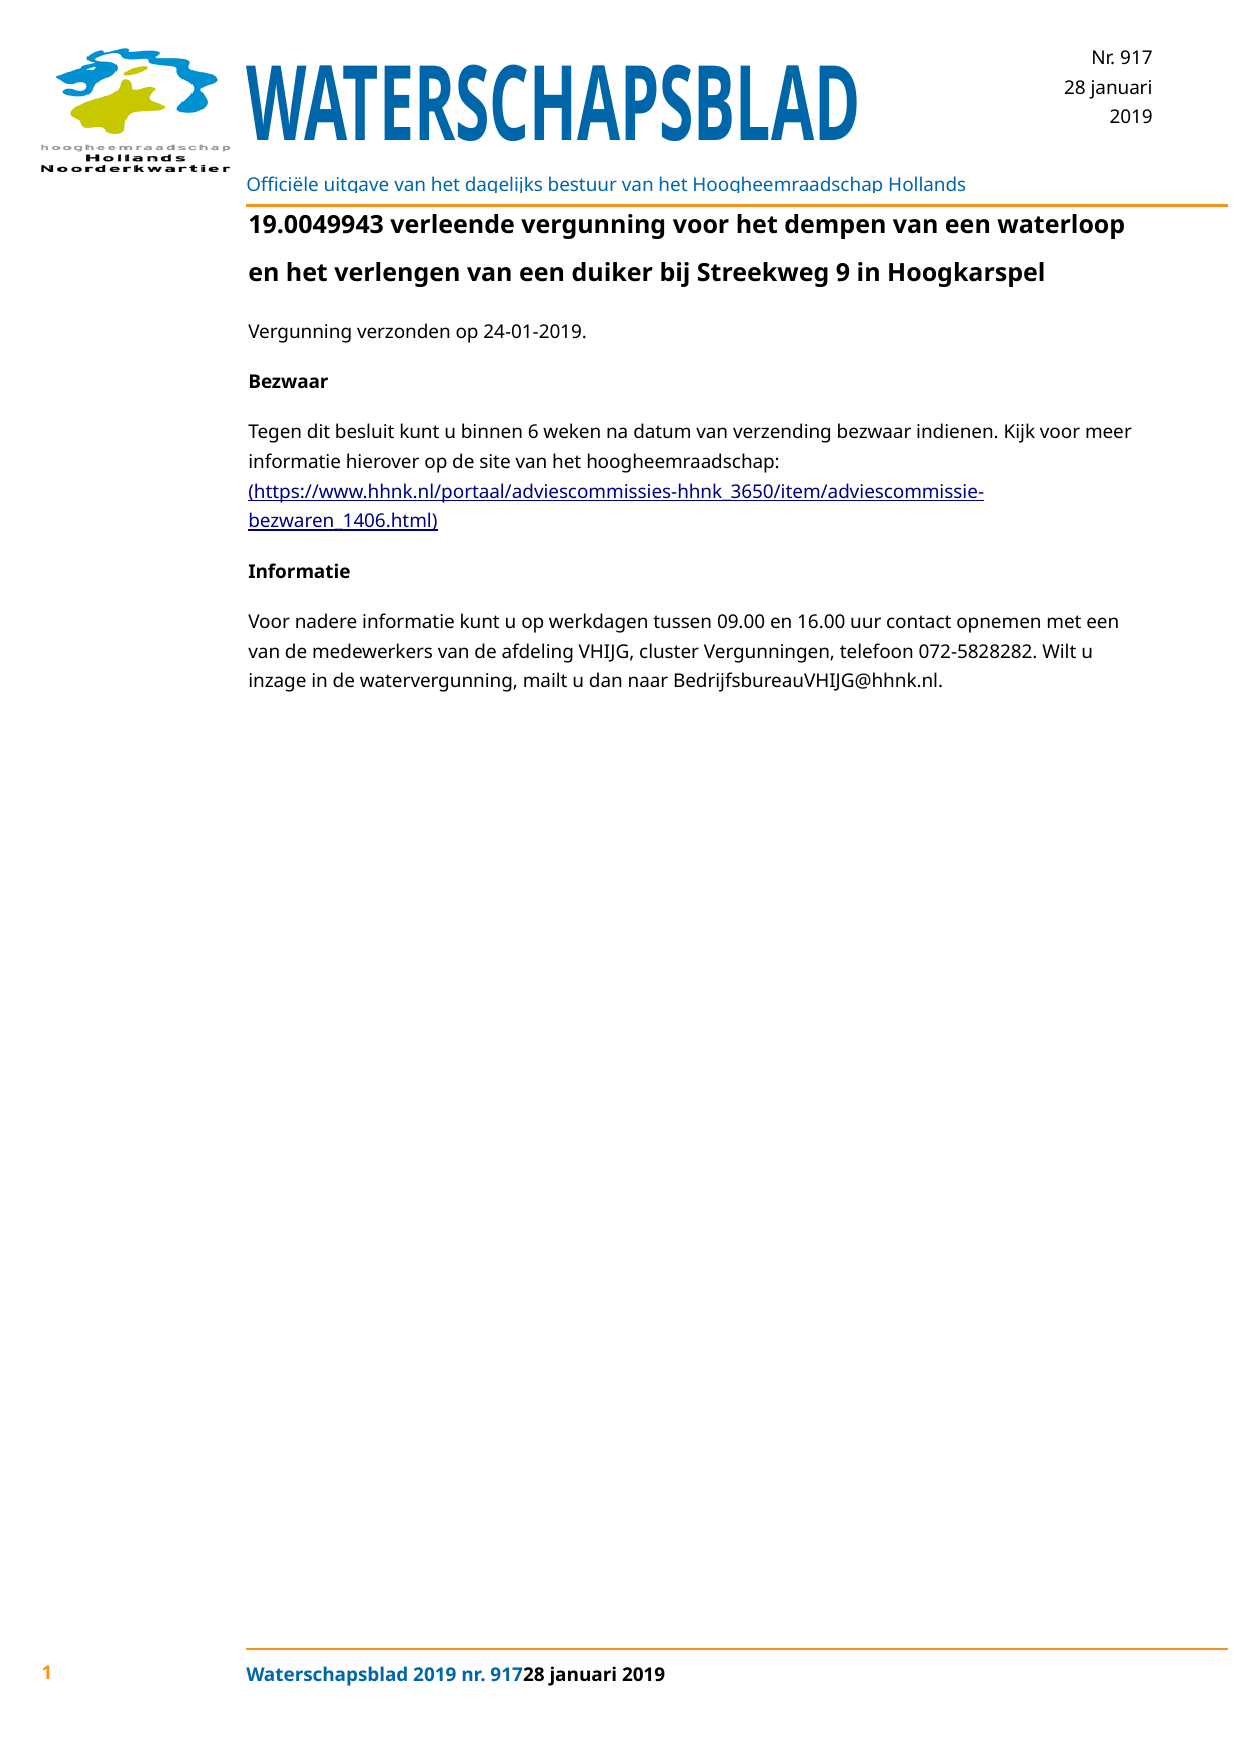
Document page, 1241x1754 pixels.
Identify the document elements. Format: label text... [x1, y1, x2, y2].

text 19.0049943 verleende vergunning voor het dempen van een waterloop en het verlengen van een duiker bij Streekweg 9 in Hoogkarspel [248, 207, 1152, 288]
text Voor nadere informatie kunt u op werkdagen tussen 09.00 en 16.00 uur contact opnemen met een van de medewerkers van de afdeling VHIJG, cluster Vergunningen, telefoon 072-5828282. Wilt u inzage in de watervergunning, mailt u dan naar BedrijfsbureauVHIJG@hhnk.nl. [248, 608, 1152, 693]
picture [41, 47, 231, 172]
text Vergunning verzonden op 24-01-2019. [248, 318, 1152, 344]
text Tegen dit besluit kunt u binnen 6 weken na datum van verzending bezwaar indienen. Kijk voor meer informatie hierover op de site van het hoogheemraadschap: (https://www.hhnk.nl/portaal/adviescommissies-hhnk_3650/item/adviescommissie-bezwaren_1406.html) [248, 419, 1152, 533]
text Informatie [248, 558, 1152, 584]
text Bezwaar [248, 368, 1152, 394]
